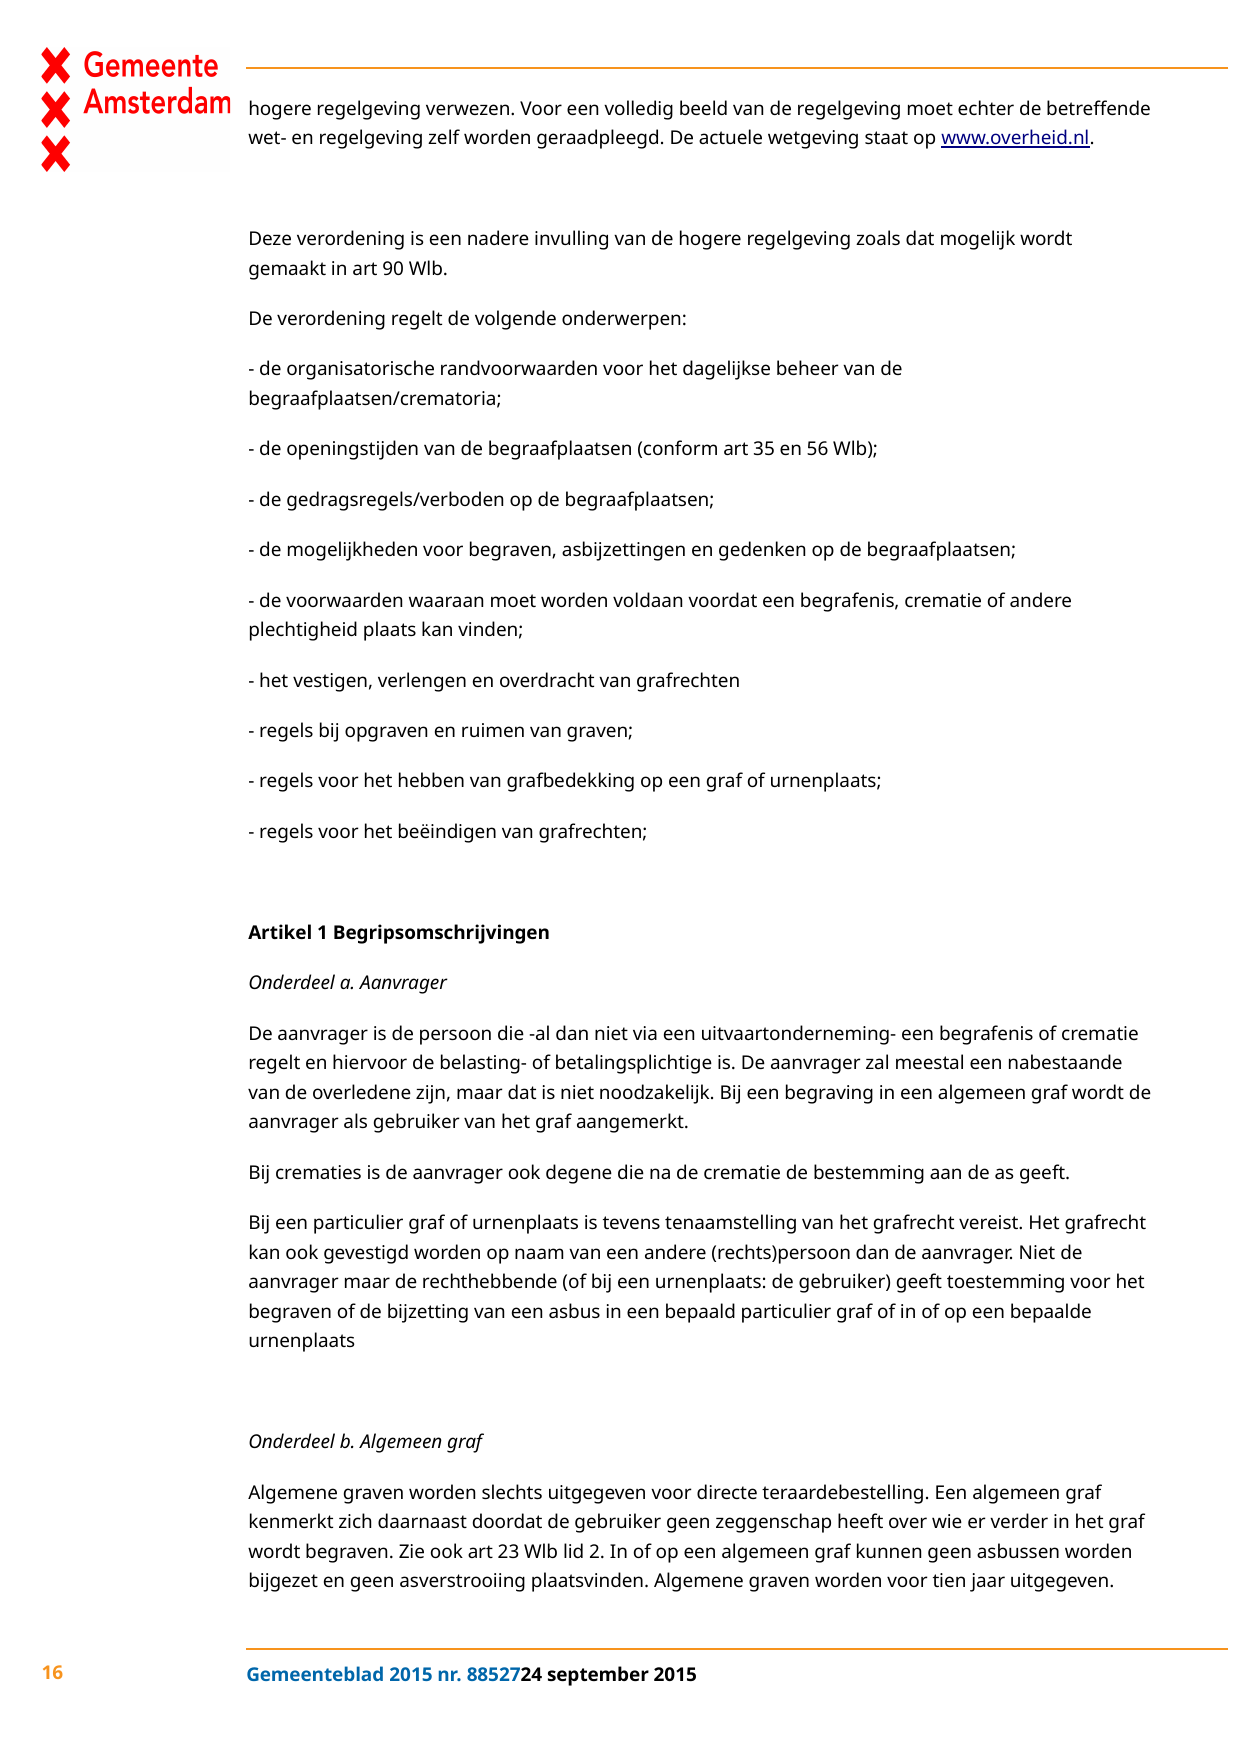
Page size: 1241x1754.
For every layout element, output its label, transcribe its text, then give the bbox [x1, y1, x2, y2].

text Artikel 1 Begripsomschrijvingen [248, 919, 1152, 945]
text De aanvrager is de persoon die -al dan niet via een uitvaartonderneming- een begrafenis of crematie regelt en hiervoor de belasting- of betalingsplichtige is. De aanvrager zal meestal een nabestaande van de overledene zijn, maar dat is niet noodzakelijk. Bij een begraving in een algemeen graf wordt de aanvrager als gebruiker van het graf aangemerkt. [248, 1020, 1152, 1134]
text Algemene graven worden slechts uitgegeven voor directe teraardebestelling. Een algemeen graf kenmerkt zich daarnaast doordat de gebruiker geen zeggenschap heeft over wie er verder in het graf wordt begraven. Zie ook art 23 Wlb lid 2. In of op een algemeen graf kunnen geen asbussen worden bijgezet en geen asverstrooiing plaatsvinden. Algemene graven worden voor tien jaar uitgegeven. [248, 1479, 1152, 1593]
text - de openingstijden van de begraafplaatsen (conform art 35 en 56 Wlb); [248, 436, 1152, 461]
text De verordening regelt de volgende onderwerpen: [248, 305, 1152, 331]
text Bij crematies is de aanvrager ook degene die na de crematie de bestemming aan de as geeft. [248, 1159, 1152, 1185]
text Bij een particulier graf of urnenplaats is tevens tenaamstelling van het grafrecht vereist. Het grafrecht kan ook gevestigd worden op naam van een andere (rechts)persoon dan de aanvrager. Niet de aanvrager maar de rechthebbende (of bij een urnenplaats: de gebruiker) geeft toestemming voor het begraven of de bijzetting van een asbus in een bepaald particulier graf of in of op een bepaalde urnenplaats [248, 1209, 1152, 1353]
text - regels voor het hebben van grafbedekking op een graf of urnenplaats; [248, 768, 1152, 793]
picture [41, 47, 231, 172]
text - de organisatorische randvoorwaarden voor het dagelijkse beheer van de begraafplaatsen/crematoria; [248, 356, 1152, 411]
text - de gedragsregels/verboden op de begraafplaatsen; [248, 486, 1152, 512]
text - regels bij opgraven en ruimen van graven; [248, 717, 1152, 743]
text Deze verordening is een nadere invulling van de hogere regelgeving zoals dat mogelijk wordt gemaakt in art 90 Wlb. [248, 225, 1152, 281]
text - de voorwaarden waaraan moet worden voldaan voordat een begrafenis, crematie of andere plechtigheid plaats kan vinden; [248, 587, 1152, 642]
text - het vestigen, verlengen en overdracht van grafrechten [248, 667, 1152, 693]
text hogere regelgeving verwezen. Voor een volledig beeld van de regelgeving moet echter de betreffende wet- en regelgeving zelf worden geraadpleegd. De actuele wetgeving staat op www.overheid.nl. [248, 95, 1152, 150]
text - de mogelijkheden voor begraven, asbijzettingen en gedenken op de begraafplaatsen; [248, 536, 1152, 562]
text Onderdeel a. Aanvrager [248, 969, 1152, 995]
text Onderdeel b. Algemeen graf [248, 1428, 1152, 1454]
text - regels voor het beëindigen van grafrechten; [248, 818, 1152, 844]
